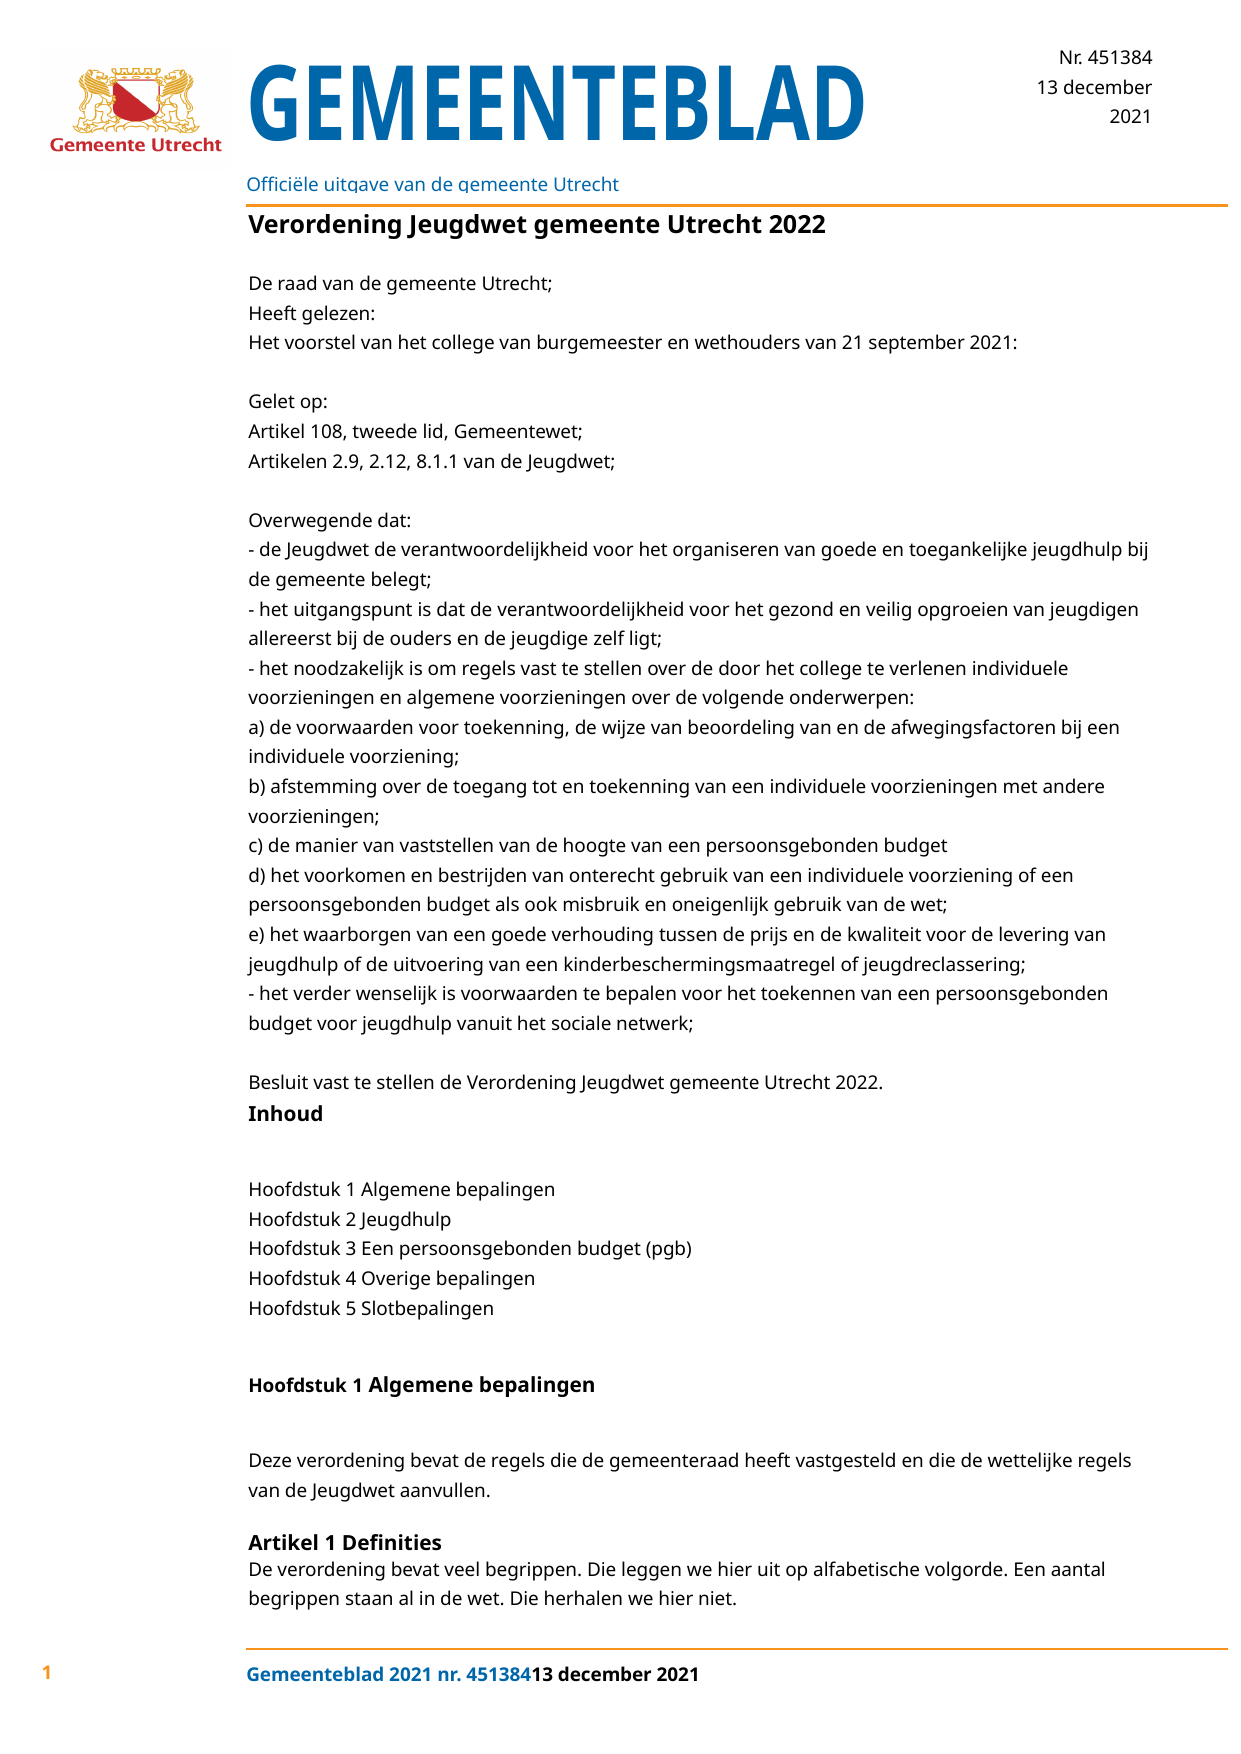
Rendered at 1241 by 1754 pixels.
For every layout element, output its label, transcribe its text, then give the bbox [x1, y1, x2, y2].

picture [41, 47, 231, 172]
text Hoofdstuk 2 Jeugdhulp [248, 1206, 1152, 1232]
text c) de manier van vaststellen van de hoogte van een persoonsgebonden budget [248, 832, 1152, 858]
text Hoofdstuk 1 Algemene bepalingen [248, 1370, 1152, 1398]
text Deze verordening bevat de regels die de gemeenteraad heeft vastgesteld en die de wettelijke regels van de Jeugdwet aanvullen. [248, 1448, 1152, 1503]
text e) het waarborgen van een goede verhouding tussen de prijs en de kwaliteit voor de levering van jeugdhulp of de uitvoering van een kinderbeschermingsmaatregel of jeugdreclassering; [248, 921, 1152, 976]
text Hoofdstuk 3 Een persoonsgebonden budget (pgb) [248, 1236, 1152, 1261]
text - de Jeugdwet de verantwoordelijkheid voor het organiseren van goede en toegankelijke jeugdhulp bij de gemeente belegt; [248, 537, 1152, 592]
text - het noodzakelijk is om regels vast te stellen over de door het college te verlenen individuele voorzieningen en algemene voorzieningen over de volgende onderwerpen: [248, 655, 1152, 710]
text b) afstemming over de toegang tot en toekenning van een individuele voorzieningen met andere voorzieningen; [248, 773, 1152, 828]
text d) het voorkomen en bestrijden van onterecht gebruik van een individuele voorziening of een persoonsgebonden budget als ook misbruik en oneigenlijk gebruik van de wet; [248, 862, 1152, 917]
text Artikel 108, tweede lid, Gemeentewet; [248, 418, 1152, 444]
text Hoofdstuk 5 Slotbepalingen [248, 1295, 1152, 1320]
text De verordening bevat veel begrippen. Die leggen we hier uit op alfabetische volgorde. Een aantal begrippen staan al in de wet. Die herhalen we hier niet. [248, 1556, 1152, 1611]
text Hoofdstuk 4 Overige bepalingen [248, 1265, 1152, 1291]
text a) de voorwaarden voor toekenning, de wijze van beoordeling van en de afwegingsfactoren bij een individuele voorziening; [248, 714, 1152, 769]
text - het verder wenselijk is voorwaarden te bepalen voor het toekennen van een persoonsgebonden budget voor jeugdhulp vanuit het sociale netwerk; [248, 980, 1152, 1036]
text Besluit vast te stellen de Verordening Jeugdwet gemeente Utrecht 2022. [248, 1069, 1152, 1095]
text - het uitgangspunt is dat de verantwoordelijkheid voor het gezond en veilig opgroeien van jeugdigen allereerst bij de ouders en de jeugdige zelf ligt; [248, 596, 1152, 651]
text Overwegende dat: [248, 507, 1152, 533]
text Gelet op: [248, 389, 1152, 414]
text Artikel 1 Definities [248, 1528, 1152, 1556]
text De raad van de gemeente Utrecht; [248, 270, 1152, 296]
text Hoofdstuk 1 Algemene bepalingen [248, 1176, 1152, 1202]
text Heeft gelezen: [248, 300, 1152, 326]
text Het voorstel van het college van burgemeester en wethouders van 21 september 2021: [248, 329, 1152, 355]
text Inhoud [248, 1099, 1152, 1127]
text Artikelen 2.9, 2.12, 8.1.1 van de Jeugdwet; [248, 448, 1152, 473]
text Verordening Jeugdwet gemeente Utrecht 2022 [248, 207, 1152, 241]
